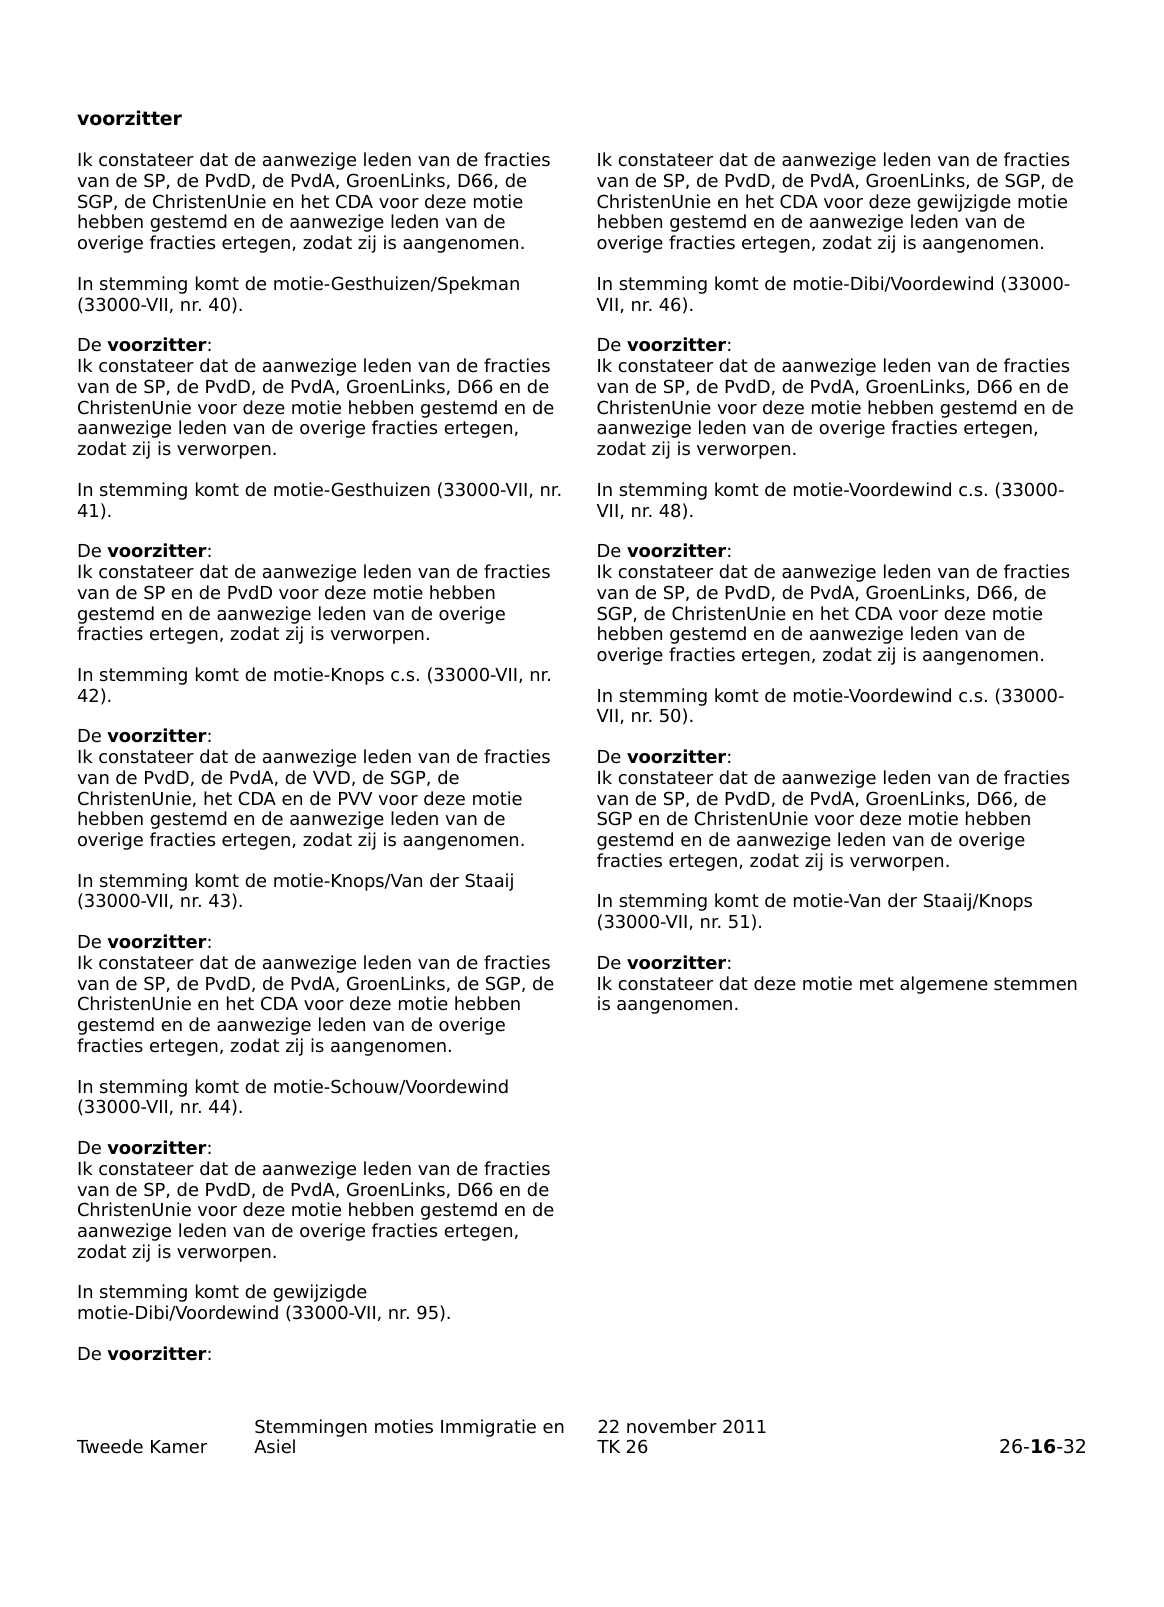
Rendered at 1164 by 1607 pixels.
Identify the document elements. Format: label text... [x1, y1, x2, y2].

text Ik constateer dat de aanwezige leden van de fracties van de SP en de PvdD voor deze motie hebben gestemd en de aanwezige leden van de overige fracties ertegen, zodat zij is verworpen. [77, 562, 567, 645]
text Ik constateer dat de aanwezige leden van de fracties van de SP, de PvdD, de PvdA, GroenLinks, de SGP, de ChristenUnie en het CDA voor deze gewijzigde motie hebben gestemd en de aanwezige leden van de overige fracties ertegen, zodat zij is aangenomen. [596, 150, 1087, 254]
text De voorzitter: [77, 726, 567, 747]
text De voorzitter: [77, 335, 567, 356]
text De voorzitter: [77, 1344, 567, 1364]
text Ik constateer dat deze motie met algemene stemmen is aangenomen. [596, 973, 1087, 1015]
text Ik constateer dat de aanwezige leden van de fracties van de PvdD, de PvdA, de VVD, de SGP, de ChristenUnie, het CDA en de PVV voor deze motie hebben gestemd en de aanwezige leden van de overige fracties ertegen, zodat zij is aangenomen. [77, 747, 567, 851]
text De voorzitter: [77, 1138, 567, 1159]
text In stemming komt de motie-Van der Staaij/Knops (33000-VII, nr. 51). [596, 891, 1087, 933]
text In stemming komt de motie-Knops/Van der Staaij (33000-VII, nr. 43). [77, 871, 567, 912]
text De voorzitter: [77, 932, 567, 953]
text Ik constateer dat de aanwezige leden van de fracties van de SP, de PvdD, de PvdA, GroenLinks, D66, de SGP, de ChristenUnie en het CDA voor deze motie hebben gestemd en de aanwezige leden van de overige fracties ertegen, zodat zij is aangenomen. [77, 150, 567, 254]
text Ik constateer dat de aanwezige leden van de fracties van de SP, de PvdD, de PvdA, GroenLinks, D66 en de ChristenUnie voor deze motie hebben gestemd en de aanwezige leden van de overige fracties ertegen, zodat zij is verworpen. [77, 1159, 567, 1262]
text Ik constateer dat de aanwezige leden van de fracties van de SP, de PvdD, de PvdA, GroenLinks, de SGP, de ChristenUnie en het CDA voor deze motie hebben gestemd en de aanwezige leden van de overige fracties ertegen, zodat zij is aangenomen. [77, 953, 567, 1056]
text In stemming komt de motie-Knops c.s. (33000-VII, nr. 42). [77, 665, 567, 706]
text De voorzitter: [596, 541, 1087, 562]
text In stemming komt de gewijzigde motie-Dibi/Voordewind (33000-VII, nr. 95). [77, 1282, 567, 1324]
text De voorzitter: [596, 747, 1087, 768]
text In stemming komt de motie-Voordewind c.s. (33000-VII, nr. 48). [596, 480, 1087, 521]
text De voorzitter: [596, 335, 1087, 356]
text In stemming komt de motie-Schouw/Voordewind (33000-VII, nr. 44). [77, 1076, 567, 1118]
text Ik constateer dat de aanwezige leden van de fracties van de SP, de PvdD, de PvdA, GroenLinks, D66 en de ChristenUnie voor deze motie hebben gestemd en de aanwezige leden van de overige fracties ertegen, zodat zij is verworpen. [596, 356, 1087, 460]
text In stemming komt de motie-Voordewind c.s. (33000-VII, nr. 50). [596, 686, 1087, 727]
text In stemming komt de motie-Gesthuizen/Spekman (33000-VII, nr. 40). [77, 274, 567, 315]
text Ik constateer dat de aanwezige leden van de fracties van de SP, de PvdD, de PvdA, GroenLinks, D66 en de ChristenUnie voor deze motie hebben gestemd en de aanwezige leden van de overige fracties ertegen, zodat zij is verworpen. [77, 356, 567, 460]
text De voorzitter: [77, 541, 567, 562]
text In stemming komt de motie-Gesthuizen (33000-VII, nr. 41). [77, 480, 567, 521]
text In stemming komt de motie-Dibi/Voordewind (33000-VII, nr. 46). [596, 274, 1087, 315]
text Ik constateer dat de aanwezige leden van de fracties van de SP, de PvdD, de PvdA, GroenLinks, D66, de SGP en de ChristenUnie voor deze motie hebben gestemd en de aanwezige leden van de overige fracties ertegen, zodat zij is verworpen. [596, 768, 1087, 871]
text Ik constateer dat de aanwezige leden van de fracties van de SP, de PvdD, de PvdA, GroenLinks, D66, de SGP, de ChristenUnie en het CDA voor deze motie hebben gestemd en de aanwezige leden van de overige fracties ertegen, zodat zij is aangenomen. [596, 562, 1087, 666]
text De voorzitter: [596, 953, 1087, 973]
